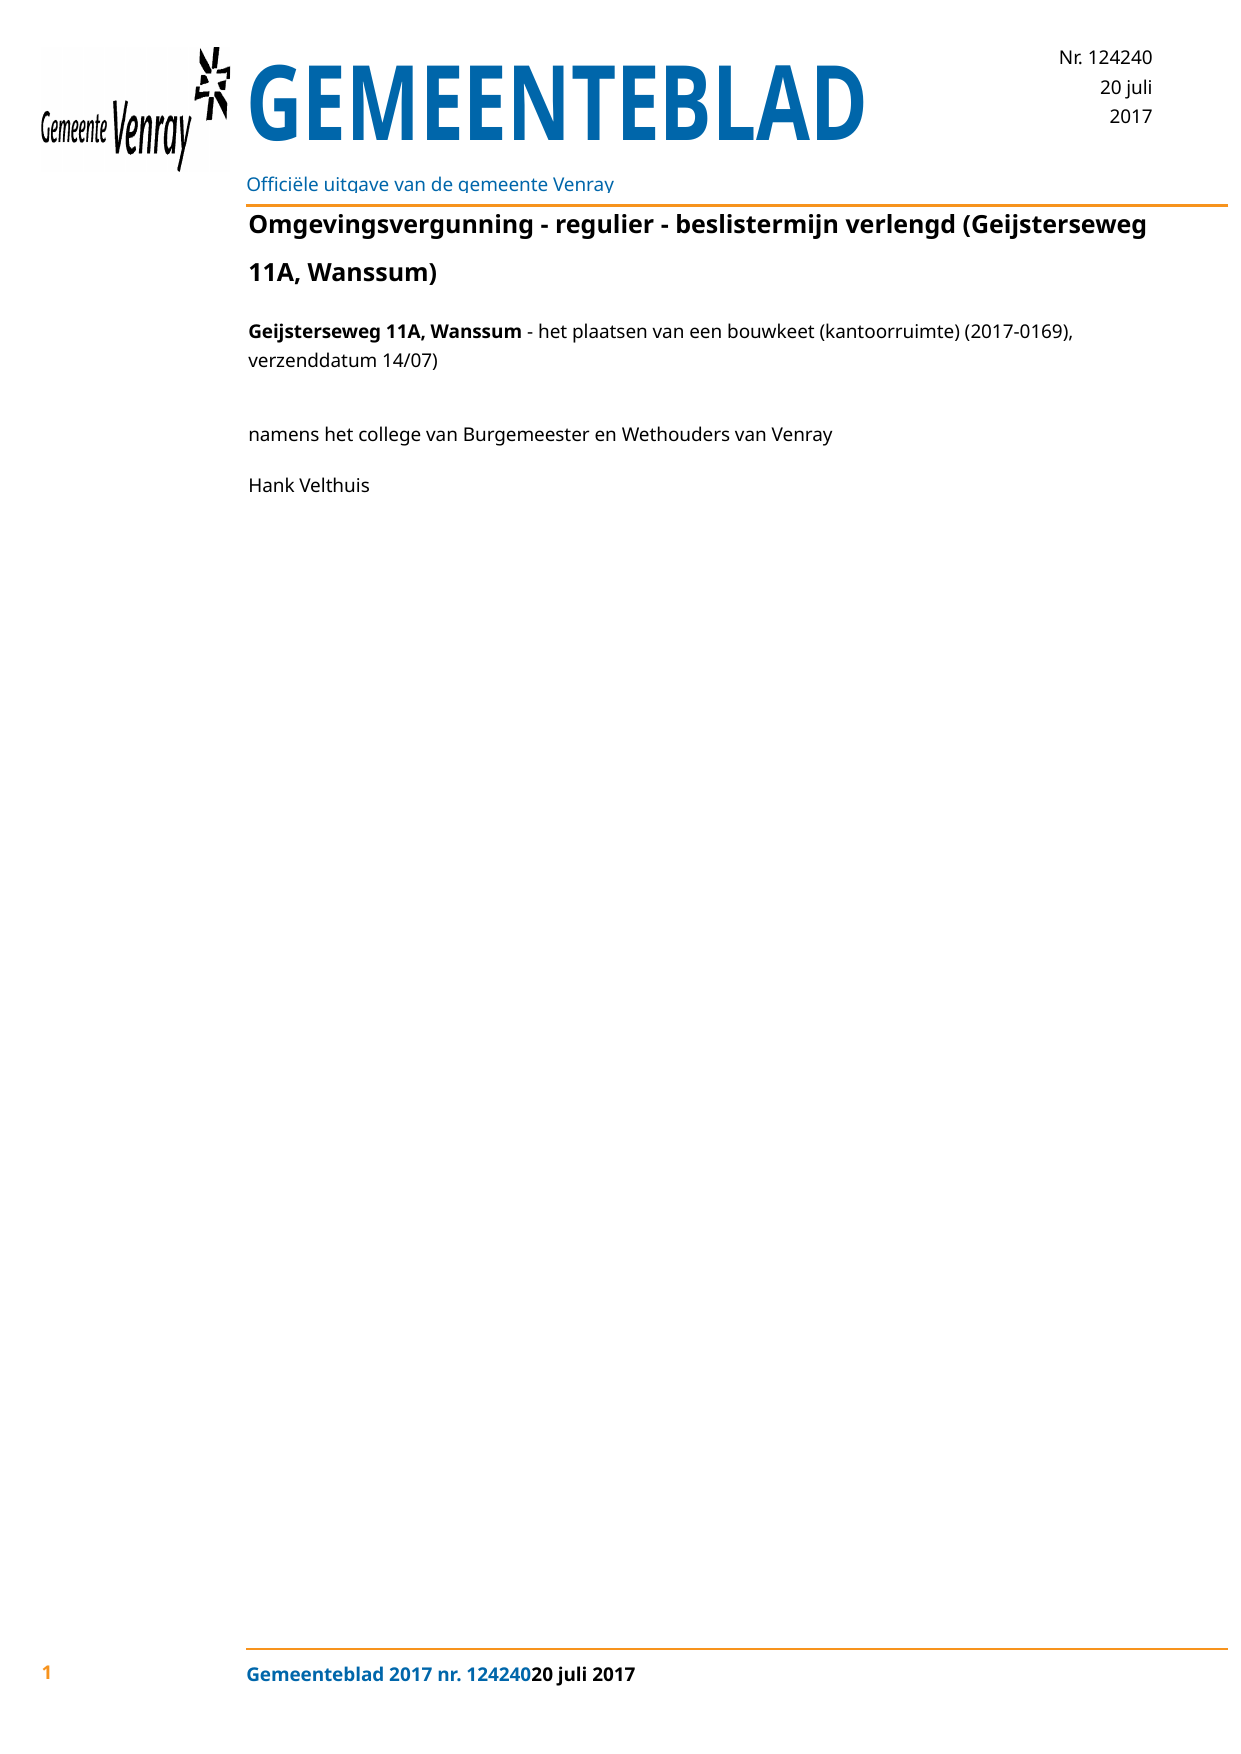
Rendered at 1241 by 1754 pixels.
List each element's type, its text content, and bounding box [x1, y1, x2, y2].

text namens het college van Burgemeester en Wethouders van Venray [248, 421, 1152, 447]
picture [41, 47, 231, 172]
text Geijsterseweg 11A, Wanssum - het plaatsen van een bouwkeet (kantoorruimte) (2017-0169), verzenddatum 14/07) [248, 318, 1152, 373]
text Hank Velthuis [248, 472, 1152, 498]
text Omgevingsvergunning - regulier - beslistermijn verlengd (Geijsterseweg 11A, Wanssum) [248, 207, 1152, 288]
